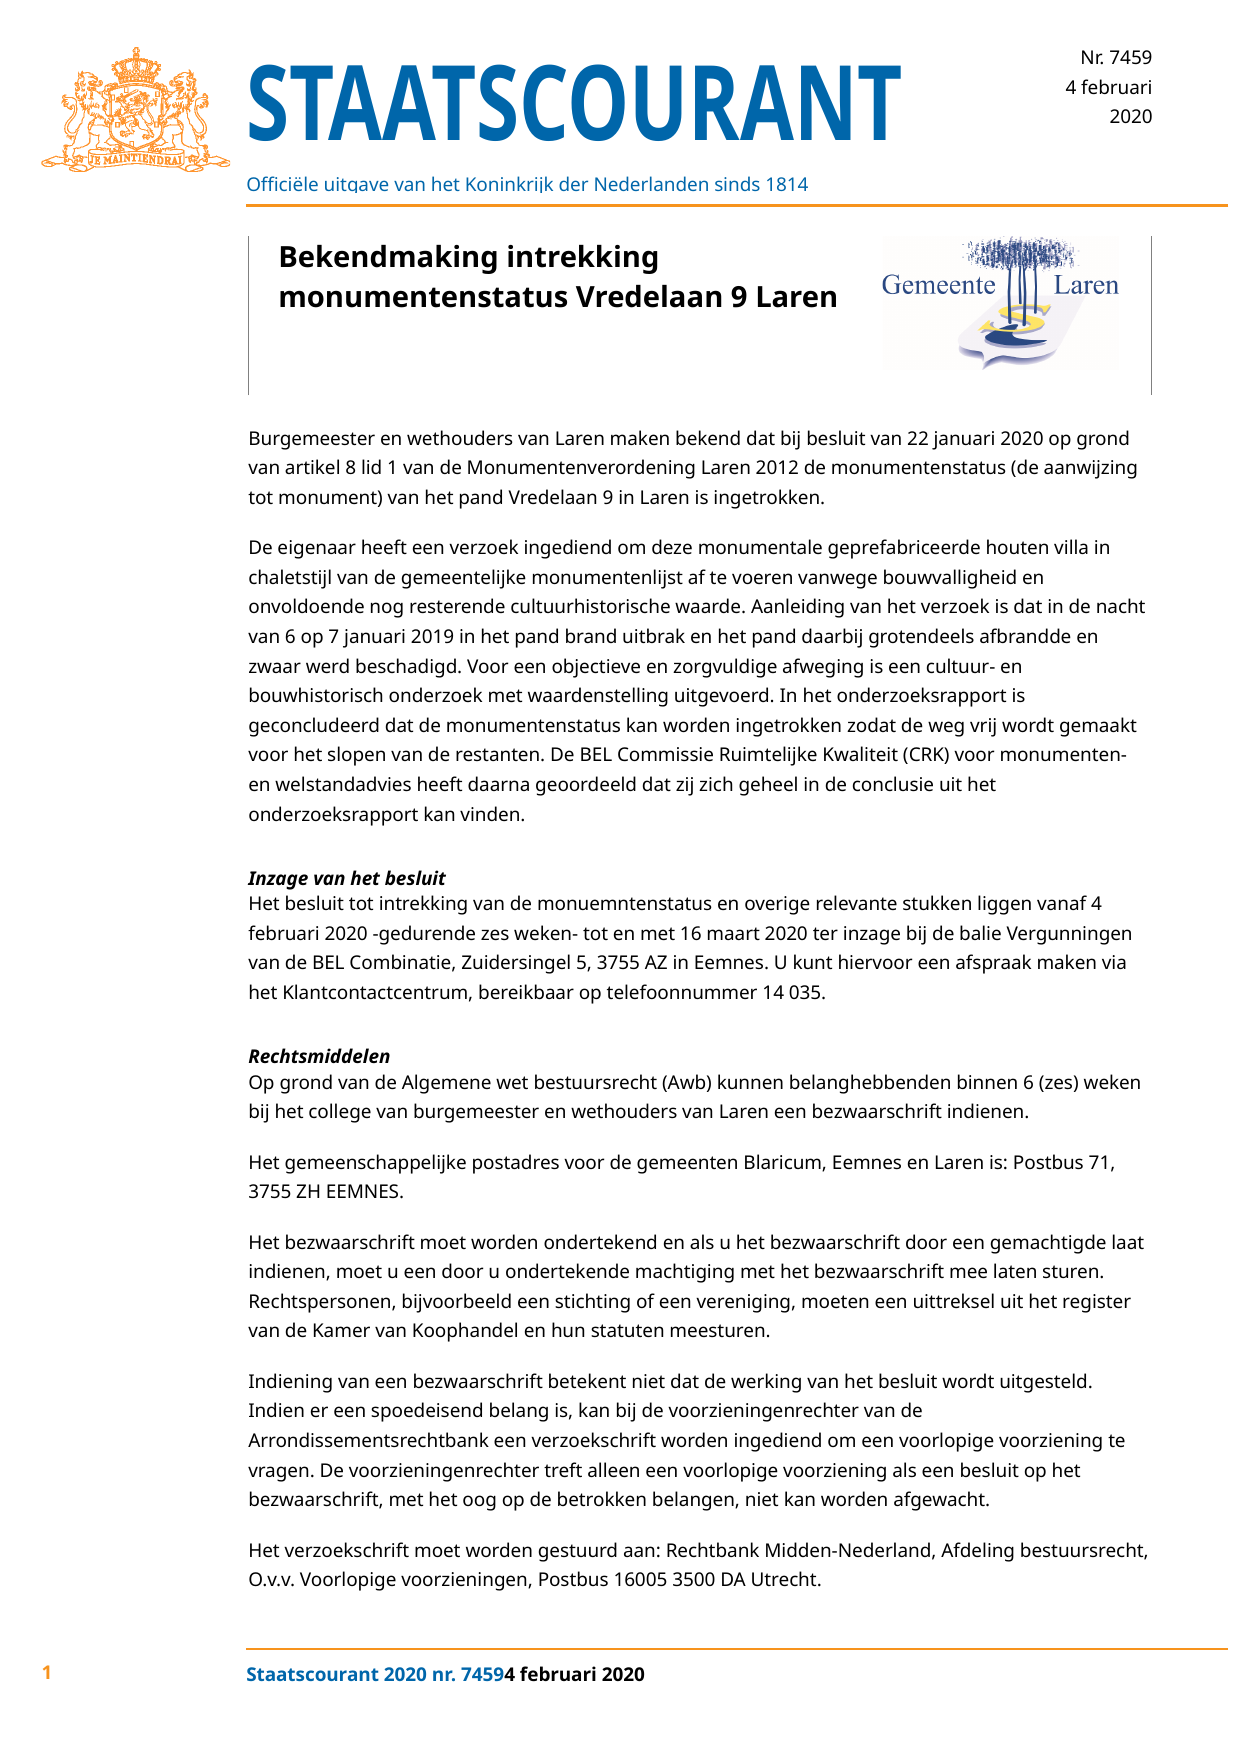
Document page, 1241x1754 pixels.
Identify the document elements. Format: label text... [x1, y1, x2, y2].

text Het gemeenschappelijke postadres voor de gemeenten Blaricum, Eemnes en Laren is: Postbus 71, 3755 ZH EEMNES. [248, 1149, 1152, 1204]
text Het besluit tot intrekking van de monuemntenstatus en overige relevante stukken liggen vanaf 4 februari 2020 -gedurende zes weken- tot en met 16 maart 2020 ter inzage bij de balie Vergunningen van de BEL Combinatie, Zuidersingel 5, 3755 AZ in Eemnes. U kunt hiervoor een afspraak maken via het Klantcontactcentrum, bereikbaar op telefoonnummer 14 035. [248, 890, 1152, 1005]
text Indiening van een bezwaarschrift betekent niet dat de werking van het besluit wordt uitgesteld. Indien er een spoedeisend belang is, kan bij de voorzieningenrechter van de Arrondissementsrechtbank een verzoekschrift worden ingediend om een voorlopige voorziening te vragen. De voorzieningenrechter treft alleen een voorlopige voorziening als een besluit op het bezwaarschrift, met het oog op de betrokken belangen, niet kan worden afgewacht. [248, 1368, 1152, 1512]
text Het bezwaarschrift moet worden ondertekend en als u het bezwaarschrift door een gemachtigde laat indienen, moet u een door u ondertekende machtiging met het bezwaarschrift mee laten sturen. Rechtspersonen, bijvoorbeeld een stichting of een vereniging, moeten een uittreksel uit het register van de Kamer van Koophandel en hun statuten meesturen. [248, 1229, 1152, 1343]
table_header [850, 236, 1151, 395]
text Rechtsmiddelen [248, 1043, 1152, 1069]
picture [41, 47, 231, 172]
picture [882, 236, 1119, 370]
table_header Bekendmaking intrekking monumentenstatus Vredelaan 9 Laren [249, 236, 850, 395]
text Inzage van het besluit [248, 865, 1152, 890]
text Burgemeester en wethouders van Laren maken bekend dat bij besluit van 22 januari 2020 op grond van artikel 8 lid 1 van de Monumentenverordening Laren 2012 de monumentenstatus (de aanwijzing tot monument) van het pand Vredelaan 9 in Laren is ingetrokken. [248, 425, 1152, 510]
text Op grond van de Algemene wet bestuursrecht (Awb) kunnen belanghebbenden binnen 6 (zes) weken bij het college van burgemeester en wethouders van Laren een bezwaarschrift indienen. [248, 1069, 1152, 1124]
text Het verzoekschrift moet worden gestuurd aan: Rechtbank Midden-Nederland, Afdeling bestuursrecht, O.v.v. Voorlopige voorzieningen, Postbus 16005 3500 DA Utrecht. [248, 1537, 1152, 1592]
text De eigenaar heeft een verzoek ingediend om deze monumentale geprefabriceerde houten villa in chaletstijl van de gemeentelijke monumentenlijst af te voeren vanwege bouwvalligheid en onvoldoende nog resterende cultuurhistorische waarde. Aanleiding van het verzoek is dat in de nacht van 6 op 7 januari 2019 in het pand brand uitbrak en het pand daarbij grotendeels afbrandde en zwaar werd beschadigd. Voor een objectieve en zorgvuldige afweging is een cultuur- en bouwhistorisch onderzoek met waardenstelling uitgevoerd. In het onderzoeksrapport is geconcludeerd dat de monumentenstatus kan worden ingetrokken zodat de weg vrij wordt gemaakt voor het slopen van de restanten. De BEL Commissie Ruimtelijke Kwaliteit (CRK) voor monumenten- en welstandadvies heeft daarna geoordeeld dat zij zich geheel in de conclusie uit het onderzoeksrapport kan vinden. [248, 534, 1152, 826]
